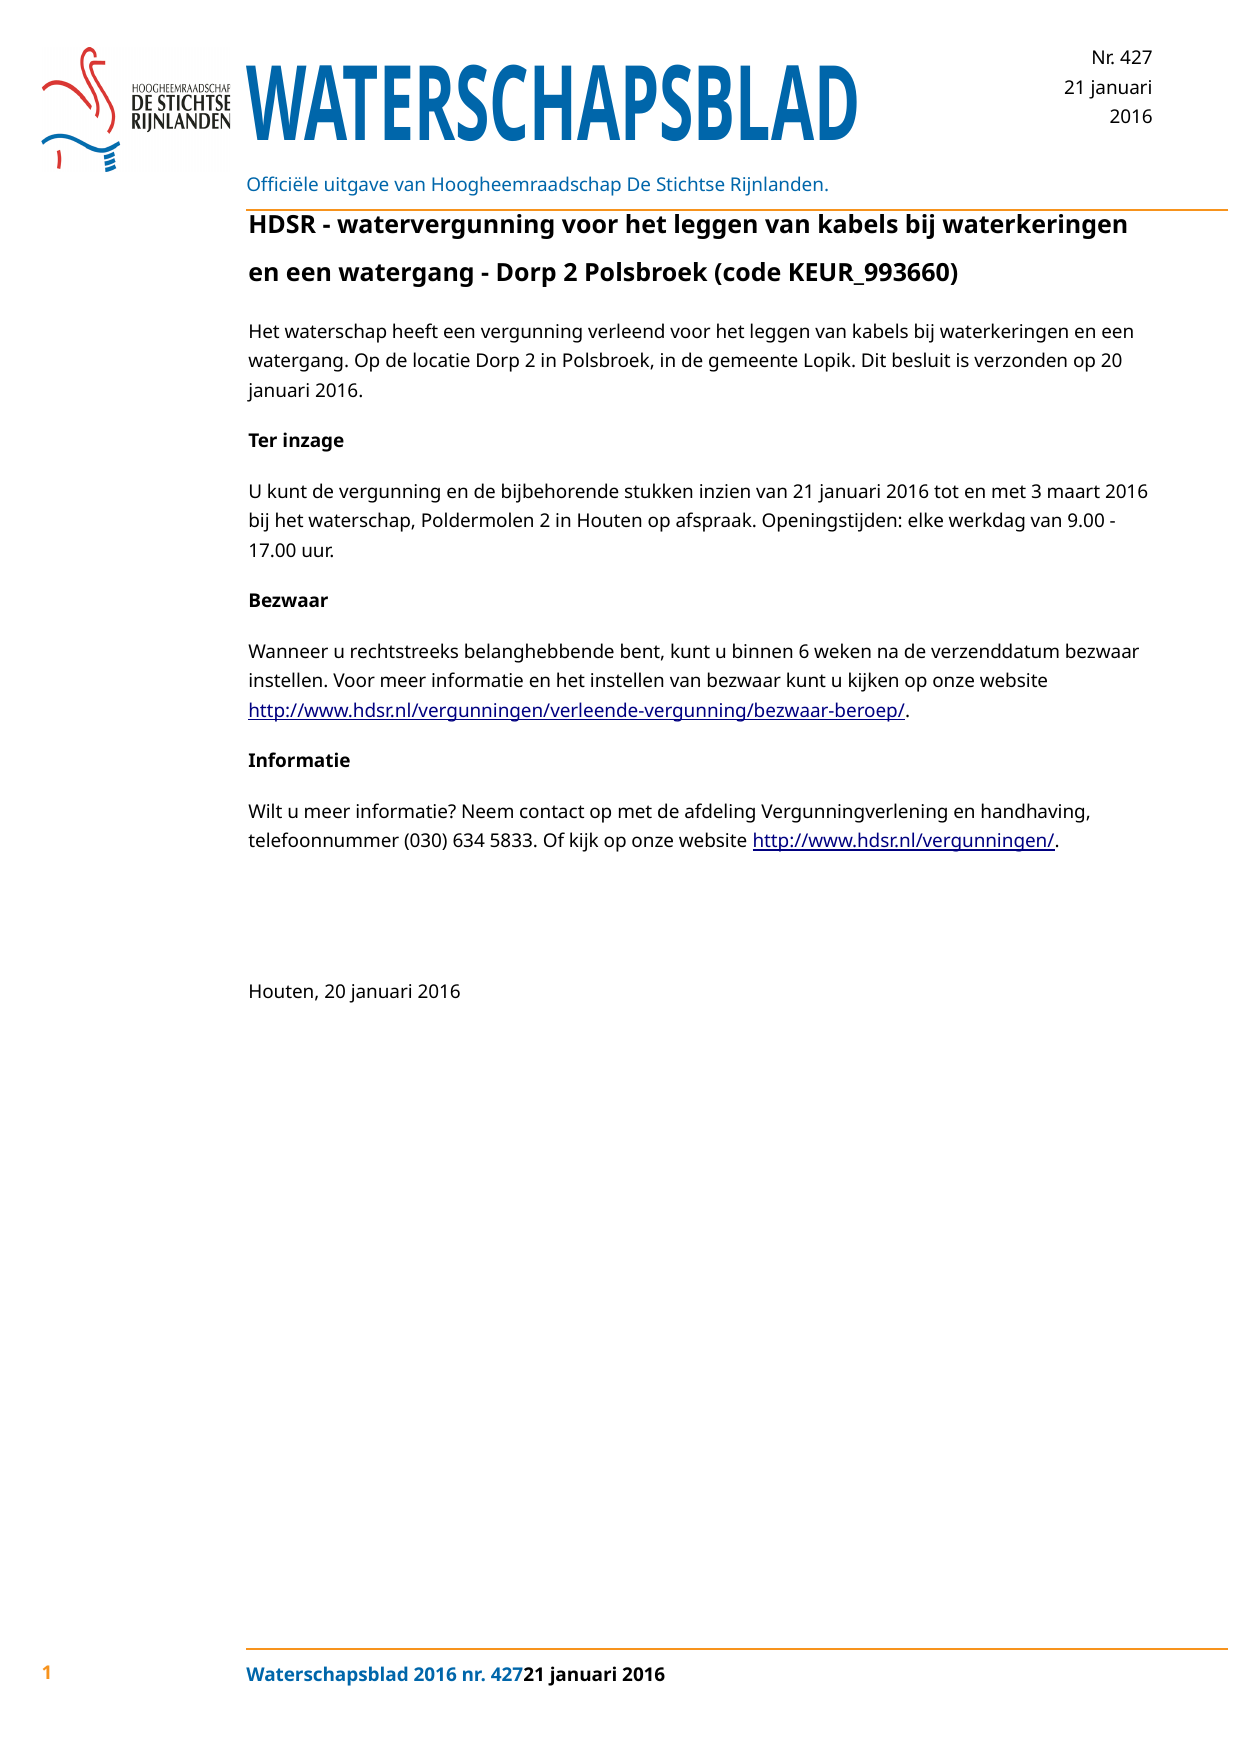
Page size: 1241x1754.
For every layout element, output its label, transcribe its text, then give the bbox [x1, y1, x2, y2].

text Wilt u meer informatie? Neem contact op met de afdeling Vergunningverlening en handhaving, telefoonnummer (030) 634 5833. Of kijk op onze website http://www.hdsr.nl/vergunningen/. [248, 798, 1152, 853]
text Wanneer u rechtstreeks belanghebbende bent, kunt u binnen 6 weken na de verzenddatum bezwaar instellen. Voor meer informatie en het instellen van bezwaar kunt u kijken op onze website http://www.hdsr.nl/vergunningen/verleende-vergunning/bezwaar-beroep/. [248, 638, 1152, 723]
text HDSR - watervergunning voor het leggen van kabels bij waterkeringen en een watergang - Dorp 2 Polsbroek (code KEUR_993660) [248, 211, 1152, 288]
text Informatie [248, 747, 1152, 773]
text Houten, 20 januari 2016 [248, 979, 1152, 1004]
text U kunt de vergunning en de bijbehorende stukken inzien van 21 januari 2016 tot en met 3 maart 2016 bij het waterschap, Poldermolen 2 in Houten op afspraak. Openingstijden: elke werkdag van 9.00 - 17.00 uur. [248, 478, 1152, 563]
text Ter inzage [248, 427, 1152, 453]
text Het waterschap heeft een vergunning verleend voor het leggen van kabels bij waterkeringen en een watergang. Op de locatie Dorp 2 in Polsbroek, in de gemeente Lopik. Dit besluit is verzonden op 20 januari 2016. [248, 318, 1152, 403]
text Bezwaar [248, 587, 1152, 613]
picture [41, 47, 231, 172]
